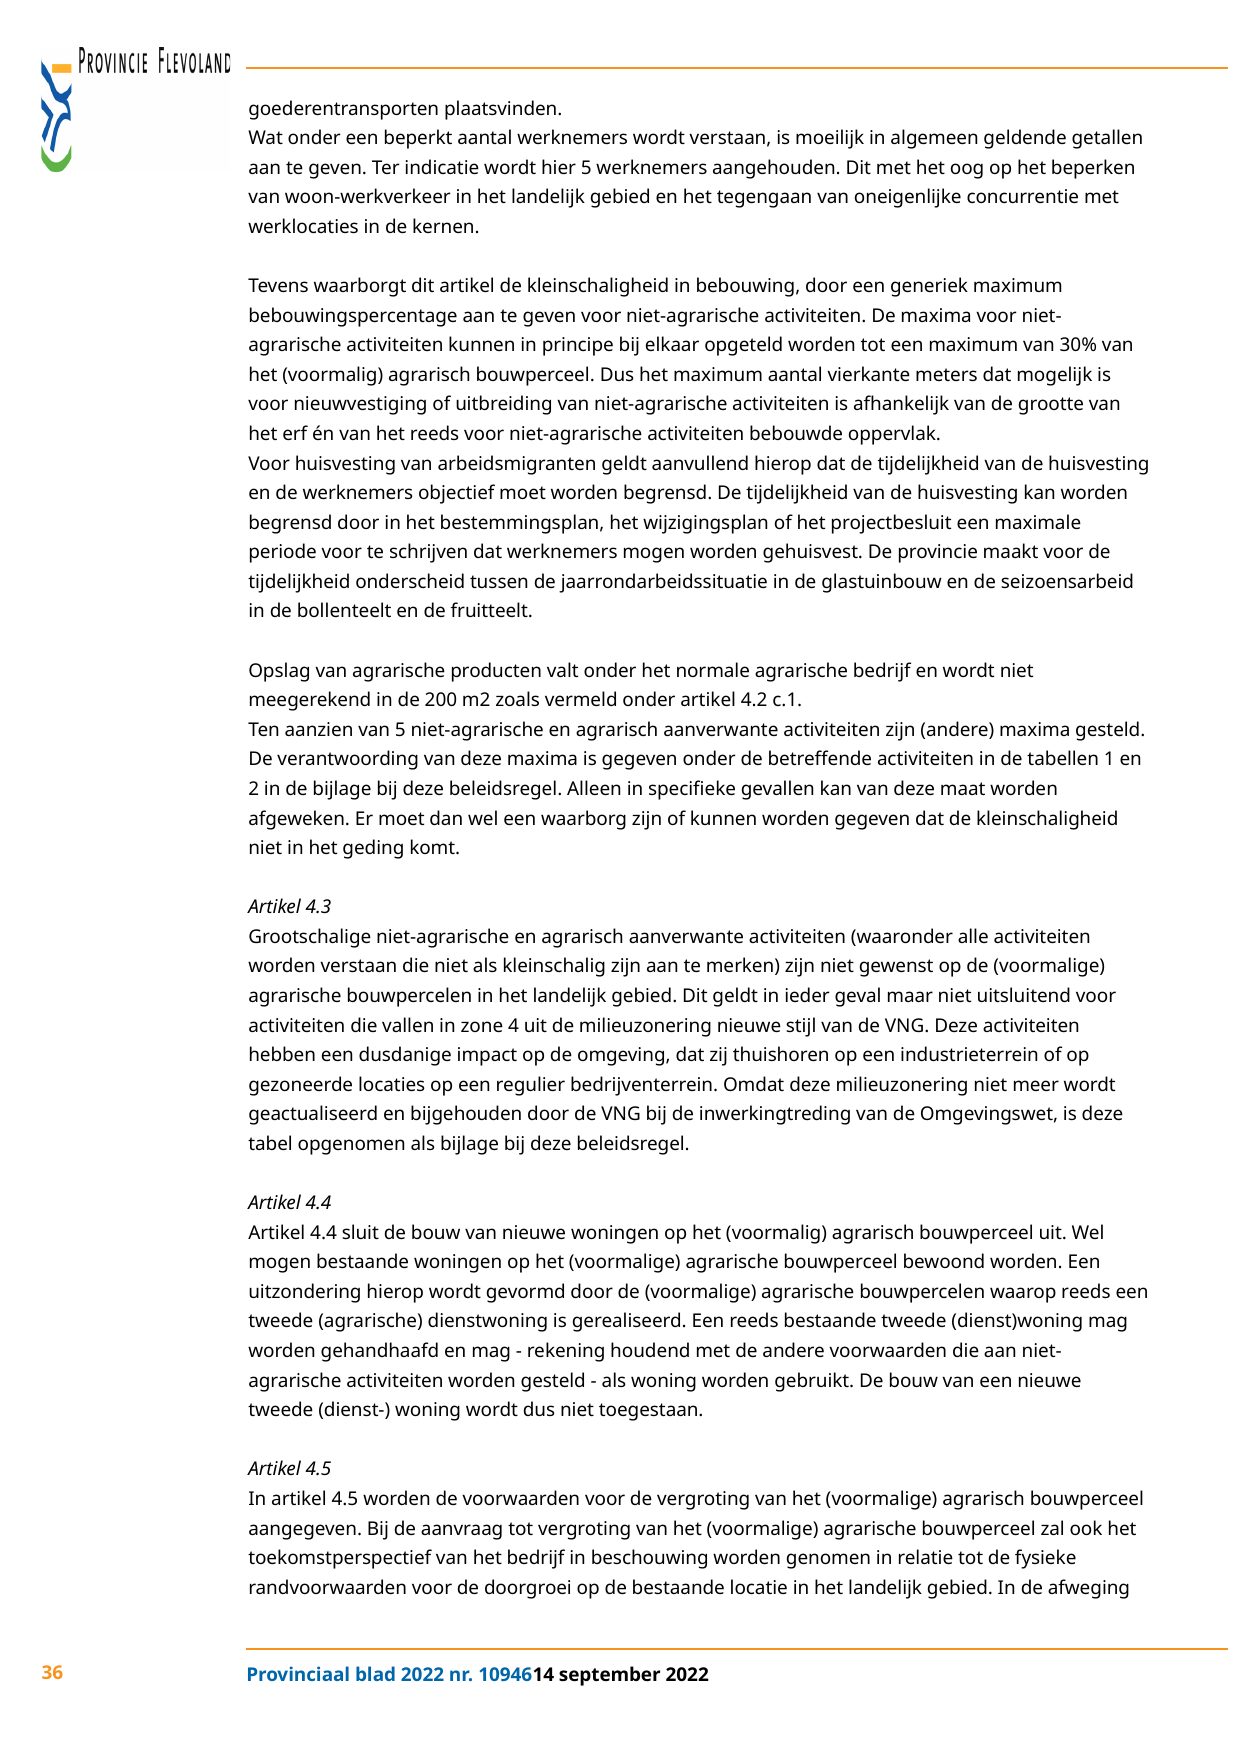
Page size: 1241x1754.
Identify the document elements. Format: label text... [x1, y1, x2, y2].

text Tevens waarborgt dit artikel de kleinschaligheid in bebouwing, door een generiek maximum bebouwingspercentage aan te geven voor niet-agrarische activiteiten. De maxima voor niet-agrarische activiteiten kunnen in principe bij elkaar opgeteld worden tot een maximum van 30% van het (voormalig) agrarisch bouwperceel. Dus het maximum aantal vierkante meters dat mogelijk is voor nieuwvestiging of uitbreiding van niet-agrarische activiteiten is afhankelijk van de grootte van het erf én van het reeds voor niet-agrarische activiteiten bebouwde oppervlak. [248, 272, 1152, 446]
text In artikel 4.5 worden de voorwaarden voor de vergroting van het (voormalige) agrarisch bouwperceel aangegeven. Bij de aanvraag tot vergroting van het (voormalige) agrarische bouwperceel zal ook het toekomstperspectief van het bedrijf in beschouwing worden genomen in relatie tot de fysieke randvoorwaarden voor de doorgroei op de bestaande locatie in het landelijk gebied. In de afweging [248, 1485, 1152, 1600]
text Wat onder een beperkt aantal werknemers wordt verstaan, is moeilijk in algemeen geldende getallen aan te geven. Ter indicatie wordt hier 5 werknemers aangehouden. Dit met het oog op het beperken van woon-werkverkeer in het landelijk gebied en het tegengaan van oneigenlijke concurrentie met werklocaties in de kernen. [248, 124, 1152, 239]
text Artikel 4.5 [248, 1456, 1152, 1481]
text Opslag van agrarische producten valt onder het normale agrarische bedrijf en wordt niet meegerekend in de 200 m2 zoals vermeld onder artikel 4.2 c.1. [248, 657, 1152, 712]
text Artikel 4.3 [248, 893, 1152, 919]
text Voor huisvesting van arbeidsmigranten geldt aanvullend hierop dat de tijdelijkheid van de huisvesting en de werknemers objectief moet worden begrensd. De tijdelijkheid van de huisvesting kan worden begrensd door in het bestemmingsplan, het wijzigingsplan of het projectbesluit een maximale periode voor te schrijven dat werknemers mogen worden gehuisvest. De provincie maakt voor de tijdelijkheid onderscheid tussen de jaarrondarbeidssituatie in de glastuinbouw en de seizoensarbeid in de bollenteelt en de fruitteelt. [248, 450, 1152, 623]
text Artikel 4.4 [248, 1189, 1152, 1215]
text Artikel 4.4 sluit de bouw van nieuwe woningen op het (voormalig) agrarisch bouwperceel uit. Wel mogen bestaande woningen op het (voormalige) agrarische bouwperceel bewoond worden. Een uitzondering hierop wordt gevormd door de (voormalige) agrarische bouwpercelen waarop reeds een tweede (agrarische) dienstwoning is gerealiseerd. Een reeds bestaande tweede (dienst)woning mag worden gehandhaafd en mag - rekening houdend met de andere voorwaarden die aan niet-agrarische activiteiten worden gesteld - als woning worden gebruikt. De bouw van een nieuwe tweede (dienst-) woning wordt dus niet toegestaan. [248, 1219, 1152, 1422]
picture [41, 47, 231, 172]
text goederentransporten plaatsvinden. [248, 95, 1152, 121]
text Grootschalige niet-agrarische en agrarisch aanverwante activiteiten (waaronder alle activiteiten worden verstaan die niet als kleinschalig zijn aan te merken) zijn niet gewenst op de (voormalige) agrarische bouwpercelen in het landelijk gebied. Dit geldt in ieder geval maar niet uitsluitend voor activiteiten die vallen in zone 4 uit de milieuzonering nieuwe stijl van de VNG. Deze activiteiten hebben een dusdanige impact op de omgeving, dat zij thuishoren op een industrieterrein of op gezoneerde locaties op een regulier bedrijventerrein. Omdat deze milieuzonering niet meer wordt geactualiseerd en bijgehouden door de VNG bij de inwerkingtreding van de Omgevingswet, is deze tabel opgenomen als bijlage bij deze beleidsregel. [248, 923, 1152, 1156]
text Ten aanzien van 5 niet-agrarische en agrarisch aanverwante activiteiten zijn (andere) maxima gesteld. De verantwoording van deze maxima is gegeven onder de betreffende activiteiten in de tabellen 1 en 2 in de bijlage bij deze beleidsregel. Alleen in specifieke gevallen kan van deze maat worden afgeweken. Er moet dan wel een waarborg zijn of kunnen worden gegeven dat de kleinschaligheid niet in het geding komt. [248, 716, 1152, 860]
